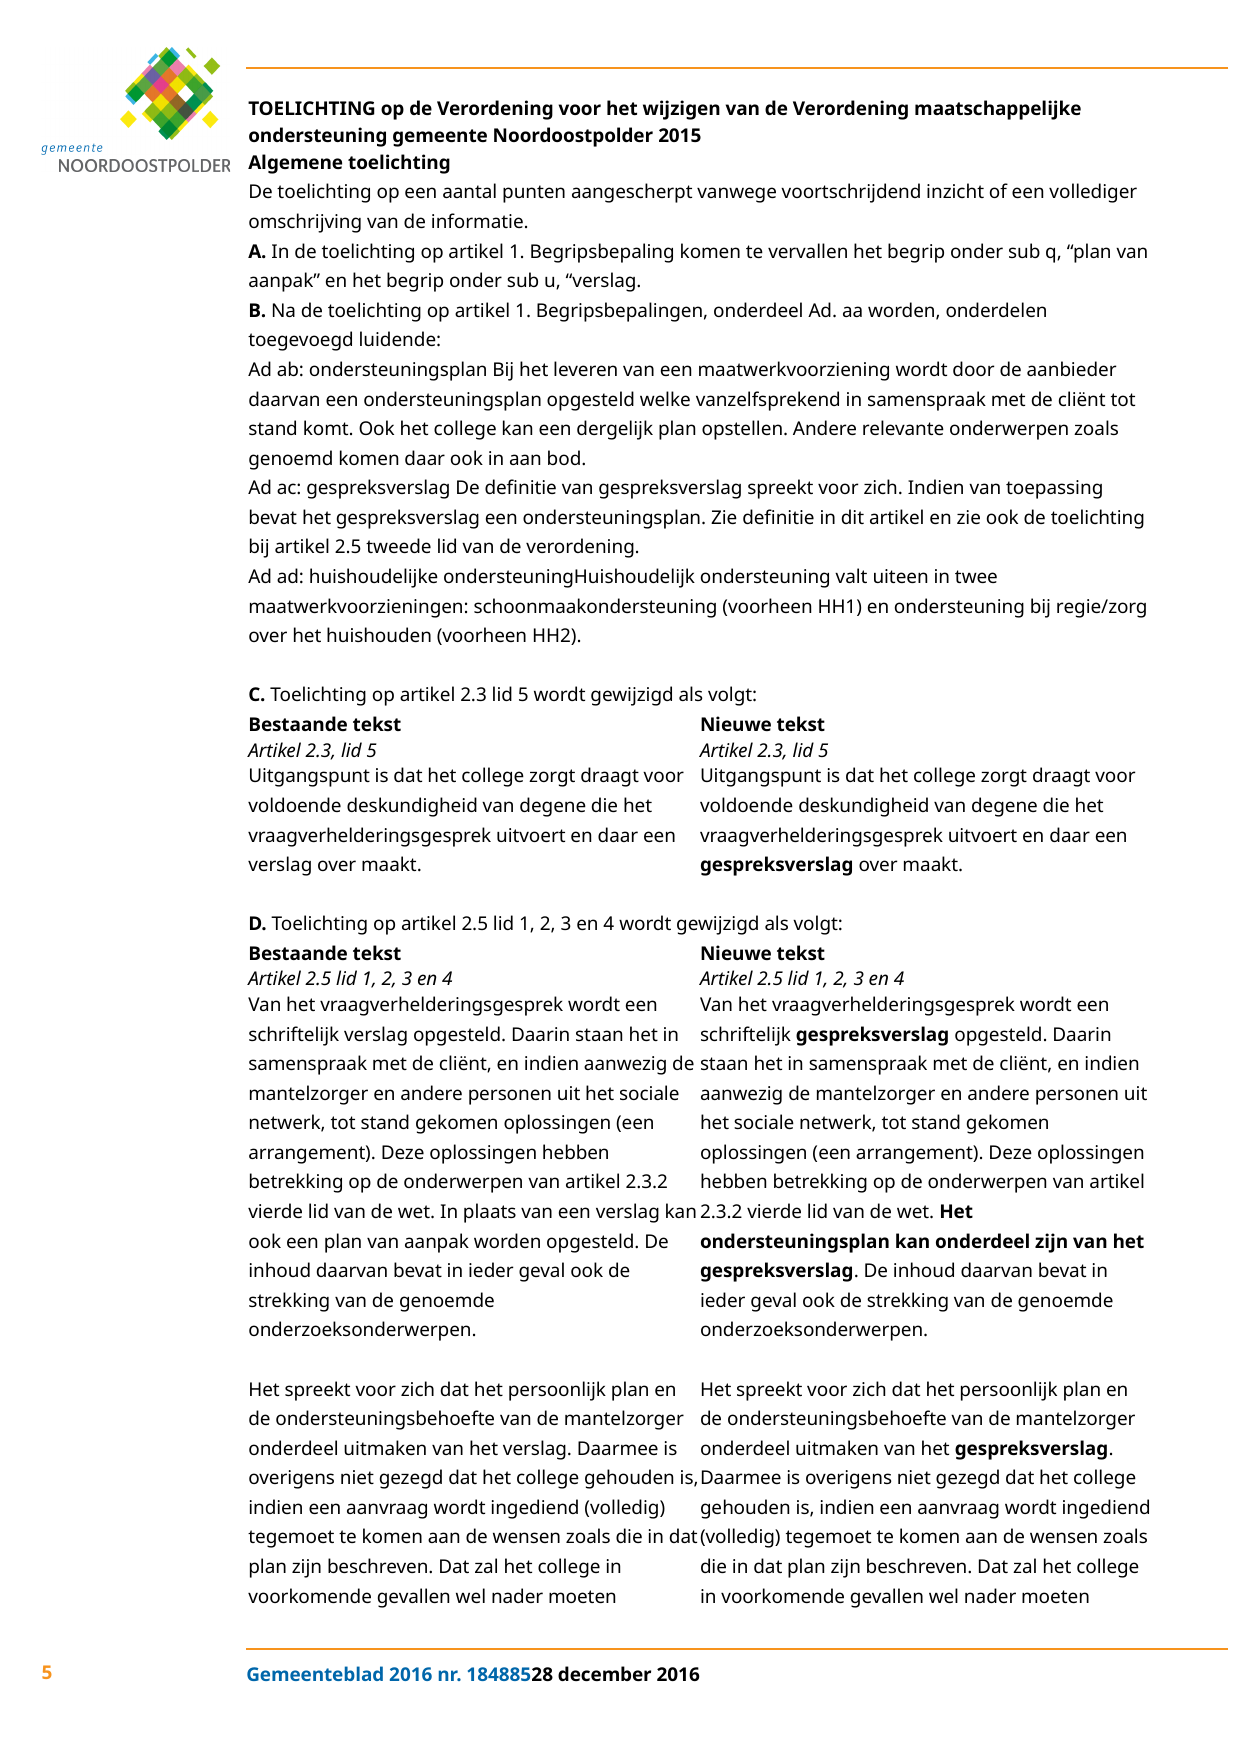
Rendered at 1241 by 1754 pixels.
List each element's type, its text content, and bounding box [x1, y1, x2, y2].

text D. Toelichting op artikel 2.5 lid 1, 2, 3 en 4 wordt gewijzigd als volgt: [248, 910, 1152, 936]
picture [41, 47, 231, 172]
table_header Bestaande tekst [248, 940, 700, 965]
table_header Nieuwe tekst [700, 711, 1152, 737]
table_cell Uitgangspunt is dat het college zorgt draagt voor voldoende deskundigheid van degene die het vraagverhelderingsgesprek uitvoert en daar een verslag over maakt. [248, 763, 700, 877]
text Algemene toelichting [248, 149, 1152, 175]
text A. In de toelichting op artikel 1. Begripsbepaling komen te vervallen het begrip onder sub q, “plan van aanpak” en het begrip onder sub u, “verslag. [248, 238, 1152, 293]
text C. Toelichting op artikel 2.3 lid 5 wordt gewijzigd als volgt: [248, 682, 1152, 707]
text Ad ac: gespreksverslag De definitie van gespreksverslag spreekt voor zich. Indien van toepassing bevat het gespreksverslag een ondersteuningsplan. Zie definitie in dit artikel en zie ook de toelichting bij artikel 2.5 tweede lid van de verordening. [248, 474, 1152, 559]
table_cell Van het vraagverhelderingsgesprek wordt een schriftelijk verslag opgesteld. Daarin staan het in samenspraak met de cliënt, en indien aanwezig de mantelzorger en andere personen uit het sociale netwerk, tot stand gekomen oplossingen (een arrangement). Deze oplossingen hebben betrekking op de onderwerpen van artikel 2.3.2 vierde lid van de wet. In plaats van een verslag kan ook een plan van aanpak worden opgesteld. De inhoud daarvan bevat in ieder geval ook de strekking van de genoemde onderzoeksonderwerpen. Het spreekt voor zich dat het persoonlijk plan en de ondersteuningsbehoefte van de mantelzorger onderdeel uitmaken van het verslag. Daarmee is overigens niet gezegd dat het college gehouden is, indien een aanvraag wordt ingediend (volledig) tegemoet te komen aan de wensen zoals die in dat plan zijn beschreven. Dat zal het college in voorkomende gevallen wel nader moeten [248, 991, 700, 1608]
table_header Nieuwe tekst [700, 940, 1152, 965]
table_cell Van het vraagverhelderingsgesprek wordt een schriftelijk gespreksverslag opgesteld. Daarin staan het in samenspraak met de cliënt, en indien aanwezig de mantelzorger en andere personen uit het sociale netwerk, tot stand gekomen oplossingen (een arrangement). Deze oplossingen hebben betrekking op de onderwerpen van artikel 2.3.2 vierde lid van de wet. Het ondersteuningsplan kan onderdeel zijn van het gespreksverslag. De inhoud daarvan bevat in ieder geval ook de strekking van de genoemde onderzoeksonderwerpen. Het spreekt voor zich dat het persoonlijk plan en de ondersteuningsbehoefte van de mantelzorger onderdeel uitmaken van het gespreksverslag. Daarmee is overigens niet gezegd dat het college gehouden is, indien een aanvraag wordt ingediend (volledig) tegemoet te komen aan de wensen zoals die in dat plan zijn beschreven. Dat zal het college in voorkomende gevallen wel nader moeten [700, 991, 1152, 1608]
table_cell Artikel 2.3, lid 5 [700, 737, 1152, 763]
text Ad ad: huishoudelijke ondersteuningHuishoudelijk ondersteuning valt uiteen in twee maatwerkvoorzieningen: schoonmaakondersteuning (voorheen HH1) en ondersteuning bij regie/zorg over het huishouden (voorheen HH2). [248, 563, 1152, 648]
table_cell Artikel 2.5 lid 1, 2, 3 en 4 [248, 965, 700, 991]
text B. Na de toelichting op artikel 1. Begripsbepalingen, onderdeel Ad. aa worden, onderdelen toegevoegd luidende: [248, 297, 1152, 352]
table_cell Uitgangspunt is dat het college zorgt draagt voor voldoende deskundigheid van degene die het vraagverhelderingsgesprek uitvoert en daar een gespreksverslag over maakt. [700, 763, 1152, 877]
text TOELICHTING op de Verordening voor het wijzigen van de Verordening maatschappelijke ondersteuning gemeente Noordoostpolder 2015 [248, 95, 1152, 149]
text Ad ab: ondersteuningsplan Bij het leveren van een maatwerkvoorziening wordt door de aanbieder daarvan een ondersteuningsplan opgesteld welke vanzelfsprekend in samenspraak met de cliënt tot stand komt. Ook het college kan een dergelijk plan opstellen. Andere relevante onderwerpen zoals genoemd komen daar ook in aan bod. [248, 356, 1152, 471]
table_header Bestaande tekst [248, 711, 700, 737]
table_cell Artikel 2.5 lid 1, 2, 3 en 4 [700, 965, 1152, 991]
text De toelichting op een aantal punten aangescherpt vanwege voortschrijdend inzicht of een vollediger omschrijving van de informatie. [248, 179, 1152, 234]
table_cell Artikel 2.3, lid 5 [248, 737, 700, 763]
